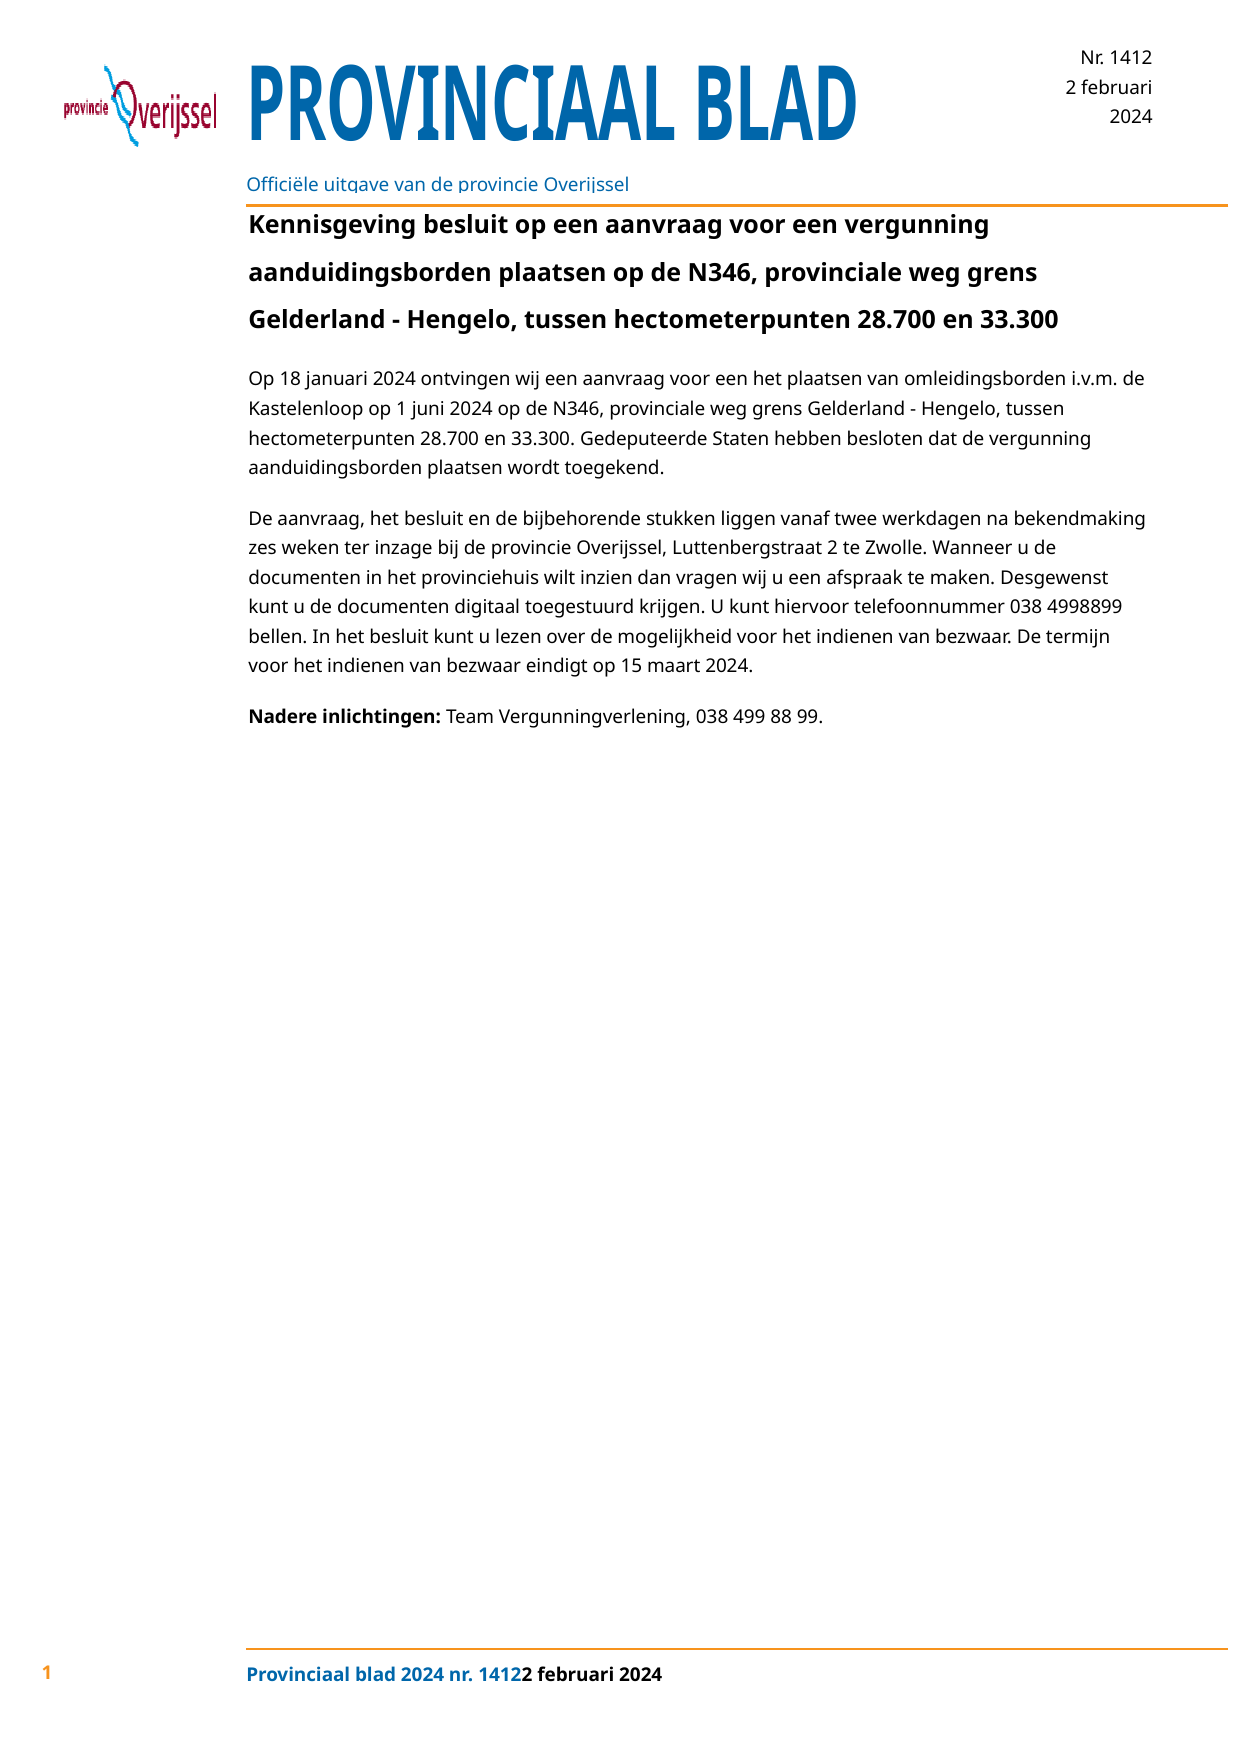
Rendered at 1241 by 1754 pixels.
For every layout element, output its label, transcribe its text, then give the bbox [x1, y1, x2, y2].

picture [41, 47, 231, 172]
text Nadere inlichtingen: Team Vergunningverlening, 038 499 88 99. [248, 703, 1152, 729]
text De aanvraag, het besluit en de bijbehorende stukken liggen vanaf twee werkdagen na bekendmaking zes weken ter inzage bij de provincie Overijssel, Luttenbergstraat 2 te Zwolle. Wanneer u de documenten in het provinciehuis wilt inzien dan vragen wij u een afspraak te maken. Desgewenst kunt u de documenten digitaal toegestuurd krijgen. U kunt hiervoor telefoonnummer 038 4998899 bellen. In het besluit kunt u lezen over de mogelijkheid voor het indienen van bezwaar. De termijn voor het indienen van bezwaar eindigt op 15 maart 2024. [248, 505, 1152, 678]
text Op 18 januari 2024 ontvingen wij een aanvraag voor een het plaatsen van omleidingsborden i.v.m. de Kastelenloop op 1 juni 2024 op de N346, provinciale weg grens Gelderland - Hengelo, tussen hectometerpunten 28.700 en 33.300. Gedeputeerde Staten hebben besloten dat de vergunning aanduidingsborden plaatsen wordt toegekend. [248, 366, 1152, 480]
text Kennisgeving besluit op een aanvraag voor een vergunning aanduidingsborden plaatsen op de N346, provinciale weg grens Gelderland - Hengelo, tussen hectometerpunten 28.700 en 33.300 [248, 207, 1152, 336]
